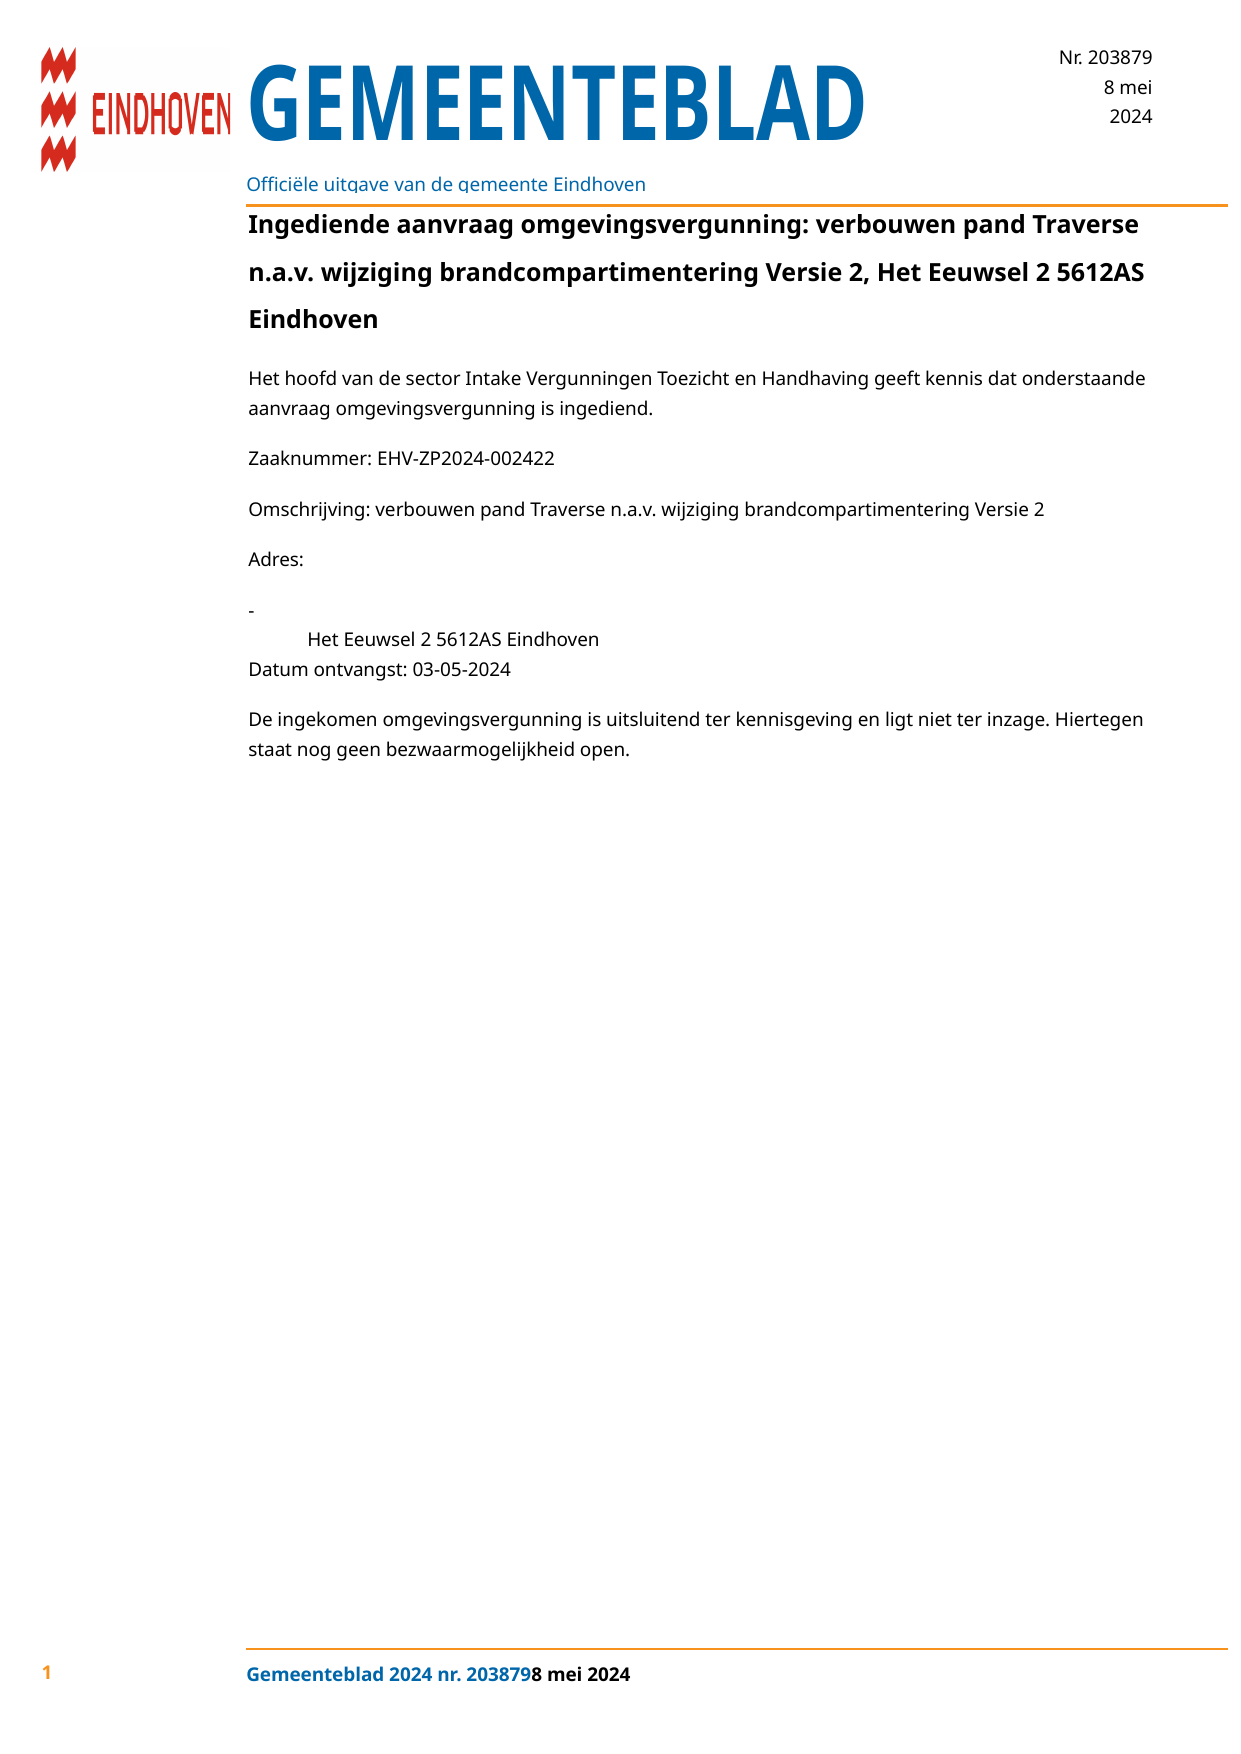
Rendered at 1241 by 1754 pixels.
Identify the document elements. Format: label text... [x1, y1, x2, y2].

list Het Eeuwsel 2 5612AS Eindhoven [248, 626, 1152, 652]
text Ingediende aanvraag omgevingsvergunning: verbouwen pand Traverse n.a.v. wijziging brandcompartimentering Versie 2, Het Eeuwsel 2 5612AS Eindhoven [248, 207, 1152, 336]
text Datum ontvangst: 03-05-2024 [248, 656, 1152, 682]
text De ingekomen omgevingsvergunning is uitsluitend ter kennisgeving en ligt niet ter inzage. Hiertegen staat nog geen bezwaarmogelijkheid open. [248, 706, 1152, 762]
text Omschrijving: verbouwen pand Traverse n.a.v. wijziging brandcompartimentering Versie 2 [248, 496, 1152, 522]
text Zaaknummer: EHV-ZP2024-002422 [248, 446, 1152, 471]
text Adres: [248, 546, 1152, 572]
picture [41, 47, 231, 172]
text Het hoofd van de sector Intake Vergunningen Toezicht en Handhaving geeft kennis dat onderstaande aanvraag omgevingsvergunning is ingediend. [248, 366, 1152, 421]
